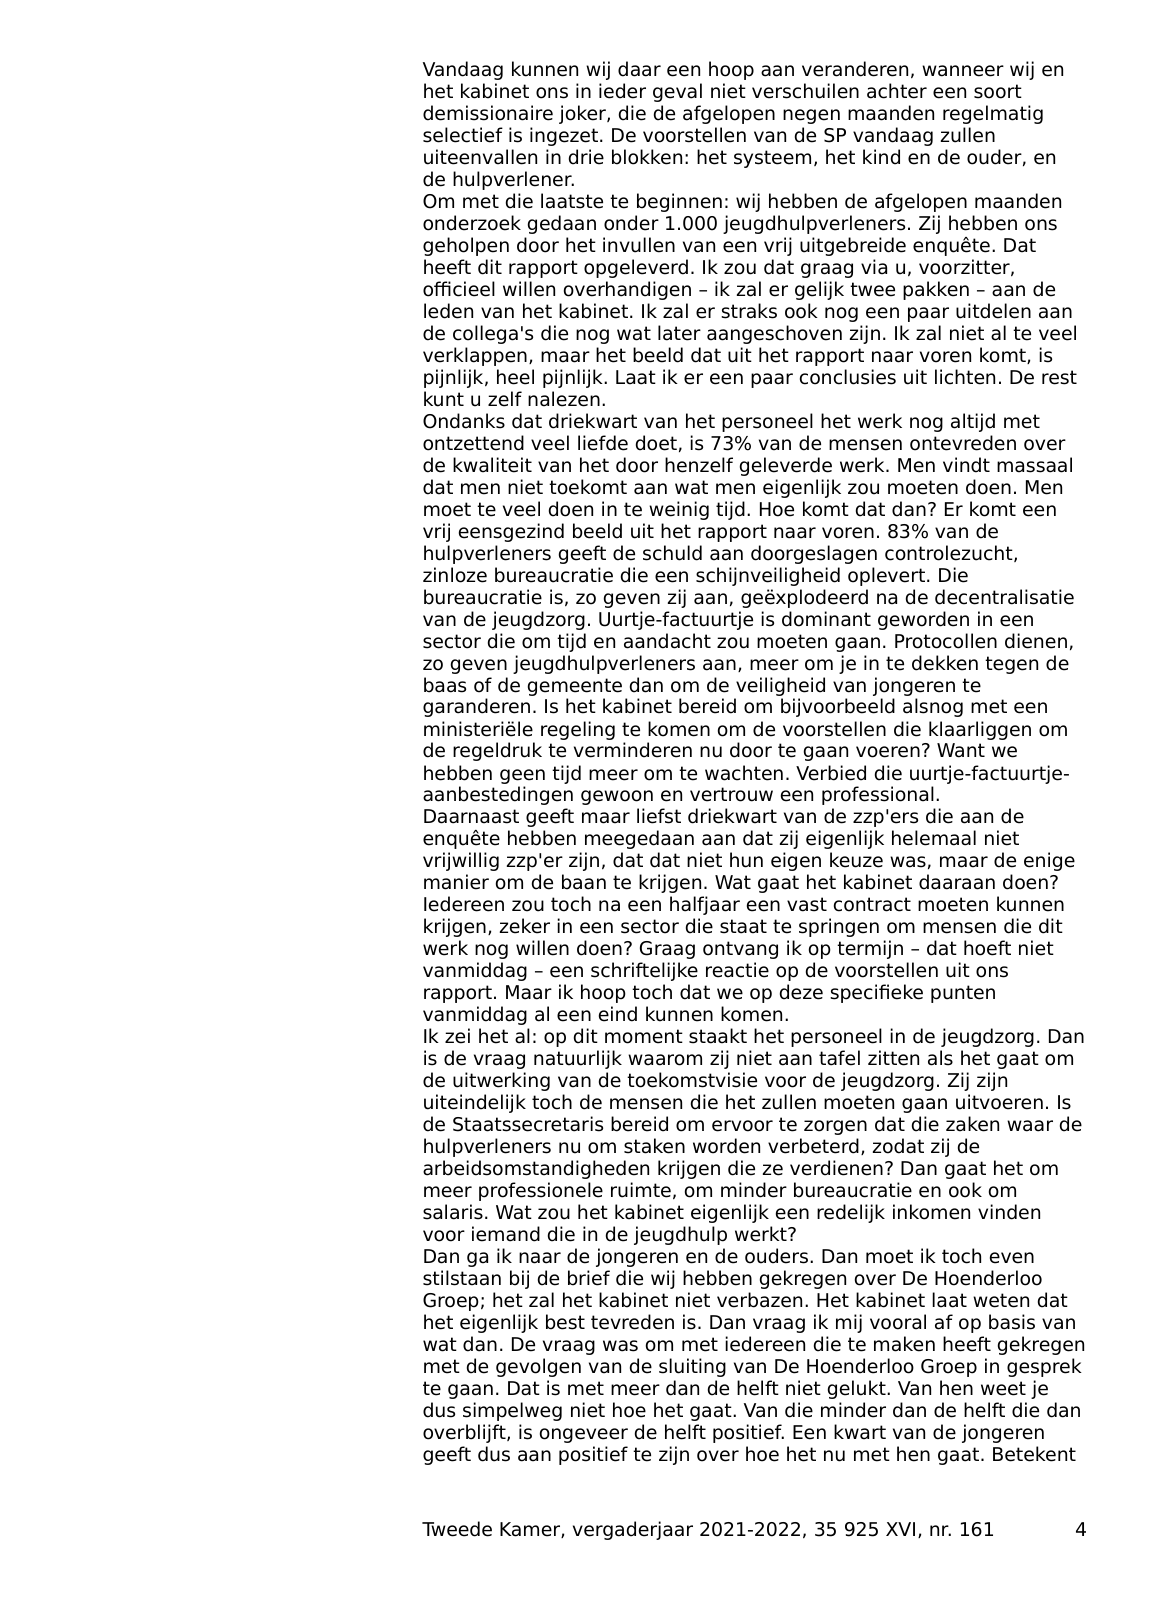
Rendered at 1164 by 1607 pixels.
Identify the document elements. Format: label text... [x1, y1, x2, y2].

text Vandaag kunnen wij daar een hoop aan veranderen, wanneer wij en het kabinet ons in ieder geval niet verschuilen achter een soort demissionaire joker, die de afgelopen negen maanden regelmatig selectief is ingezet. De voorstellen van de SP vandaag zullen uiteenvallen in drie blokken: het systeem, het kind en de ouder, en de hulpverlener. [422, 59, 1087, 191]
text Ondanks dat driekwart van het personeel het werk nog altijd met ontzettend veel liefde doet, is 73% van de mensen ontevreden over de kwaliteit van het door henzelf geleverde werk. Men vindt massaal dat men niet toekomt aan wat men eigenlijk zou moeten doen. Men moet te veel doen in te weinig tijd. Hoe komt dat dan? Er komt een vrij eensgezind beeld uit het rapport naar voren. 83% van de hulpverleners geeft de schuld aan doorgeslagen controlezucht, zinloze bureaucratie die een schijnveiligheid oplevert. Die bureaucratie is, zo geven zij aan, geëxplodeerd na de decentralisatie van de jeugdzorg. Uurtje-factuurtje is dominant geworden in een sector die om tijd en aandacht zou moeten gaan. Protocollen dienen, zo geven jeugdhulpverleners aan, meer om je in te dekken tegen de baas of de gemeente dan om de veiligheid van jongeren te garanderen. Is het kabinet bereid om bijvoorbeeld alsnog met een ministeriële regeling te komen om de voorstellen die klaarliggen om de regeldruk te verminderen nu door te gaan voeren? Want we hebben geen tijd meer om te wachten. Verbied die uurtje-factuurtje-aanbestedingen gewoon en vertrouw een professional. [422, 411, 1087, 806]
text Daarnaast geeft maar liefst driekwart van de zzp'ers die aan de enquête hebben meegedaan aan dat zij eigenlijk helemaal niet vrijwillig zzp'er zijn, dat dat niet hun eigen keuze was, maar de enige manier om de baan te krijgen. Wat gaat het kabinet daaraan doen? Iedereen zou toch na een halfjaar een vast contract moeten kunnen krijgen, zeker in een sector die staat te springen om mensen die dit werk nog willen doen? Graag ontvang ik op termijn – dat hoeft niet vanmiddag – een schriftelijke reactie op de voorstellen uit ons rapport. Maar ik hoop toch dat we op deze specifieke punten vanmiddag al een eind kunnen komen. [422, 806, 1087, 1026]
text Ik zei het al: op dit moment staakt het personeel in de jeugdzorg. Dan is de vraag natuurlijk waarom zij niet aan tafel zitten als het gaat om de uitwerking van de toekomstvisie voor de jeugdzorg. Zij zijn uiteindelijk toch de mensen die het zullen moeten gaan uitvoeren. Is de Staatssecretaris bereid om ervoor te zorgen dat die zaken waar de hulpverleners nu om staken worden verbeterd, zodat zij de arbeidsomstandigheden krijgen die ze verdienen? Dan gaat het om meer professionele ruimte, om minder bureaucratie en ook om salaris. Wat zou het kabinet eigenlijk een redelijk inkomen vinden voor iemand die in de jeugdhulp werkt? [422, 1026, 1087, 1246]
text Dan ga ik naar de jongeren en de ouders. Dan moet ik toch even stilstaan bij de brief die wij hebben gekregen over De Hoenderloo Groep; het zal het kabinet niet verbazen. Het kabinet laat weten dat het eigenlijk best tevreden is. Dan vraag ik mij vooral af op basis van wat dan. De vraag was om met iedereen die te maken heeft gekregen met de gevolgen van de sluiting van De Hoenderloo Groep in gesprek te gaan. Dat is met meer dan de helft niet gelukt. Van hen weet je dus simpelweg niet hoe het gaat. Van die minder dan de helft die dan overblijft, is ongeveer de helft positief. Een kwart van de jongeren geeft dus aan positief te zijn over hoe het nu met hen gaat. Betekent [422, 1246, 1087, 1466]
text Om met die laatste te beginnen: wij hebben de afgelopen maanden onderzoek gedaan onder 1.000 jeugdhulpverleners. Zij hebben ons geholpen door het invullen van een vrij uitgebreide enquête. Dat heeft dit rapport opgeleverd. Ik zou dat graag via u, voorzitter, officieel willen overhandigen – ik zal er gelijk twee pakken – aan de leden van het kabinet. Ik zal er straks ook nog een paar uitdelen aan de collega's die nog wat later aangeschoven zijn. Ik zal niet al te veel verklappen, maar het beeld dat uit het rapport naar voren komt, is pijnlijk, heel pijnlijk. Laat ik er een paar conclusies uit lichten. De rest kunt u zelf nalezen. [422, 191, 1087, 411]
